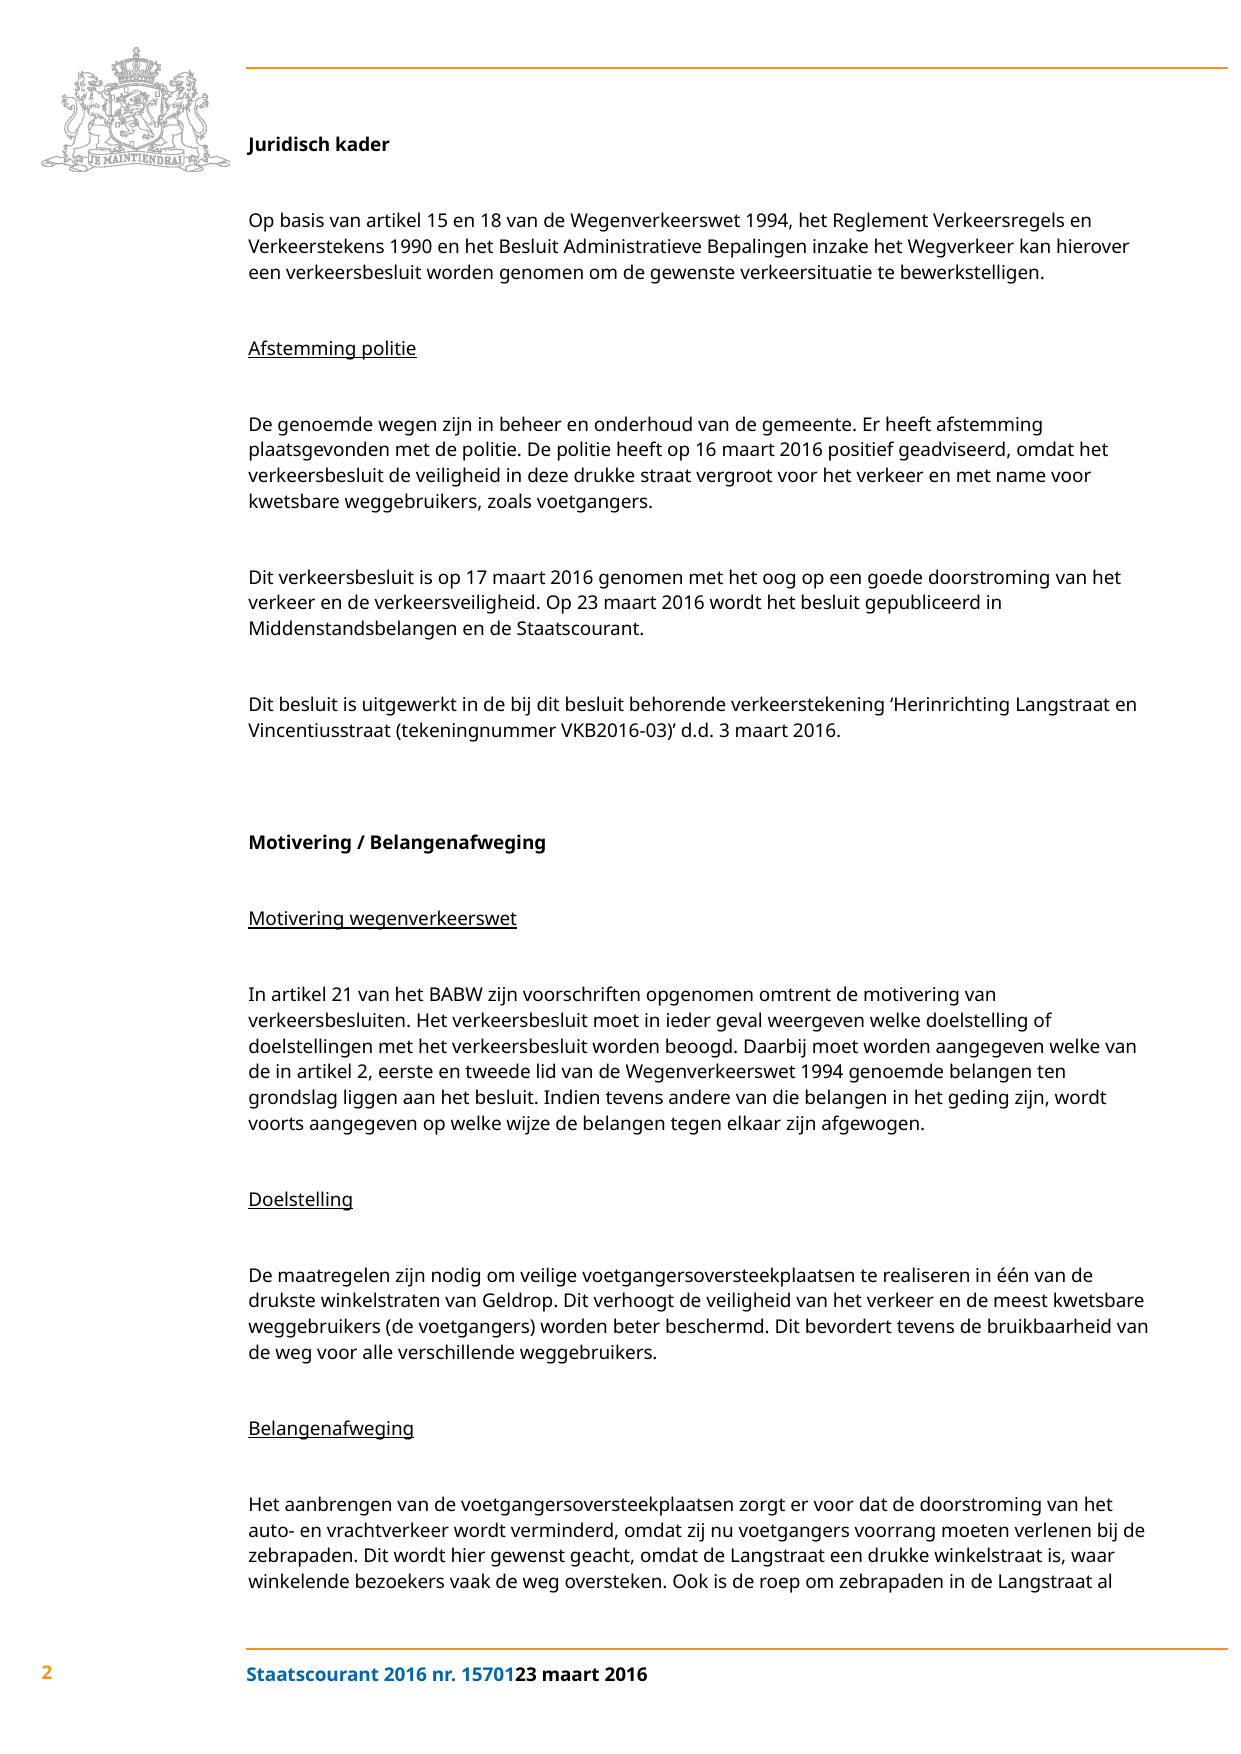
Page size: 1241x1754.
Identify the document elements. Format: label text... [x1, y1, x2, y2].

text De maatregelen zijn nodig om veilige voetgangersoversteekplaatsen te realiseren in één van de drukste winkelstraten van Geldrop. Dit verhoogt de veiligheid van het verkeer en de meest kwetsbare weggebruikers (de voetgangers) worden beter beschermd. Dit bevordert tevens de bruikbaarheid van de weg voor alle verschillende weggebruikers. [248, 1262, 1152, 1365]
text Op basis van artikel 15 en 18 van de Wegenverkeerswet 1994, het Reglement Verkeersregels en Verkeerstekens 1990 en het Besluit Administratieve Bepalingen inzake het Wegverkeer kan hierover een verkeersbesluit worden genomen om de gewenste verkeersituatie te bewerkstelligen. [248, 207, 1152, 284]
text Het aanbrengen van de voetgangersoversteekplaatsen zorgt er voor dat de doorstroming van het auto- en vrachtverkeer wordt verminderd, omdat zij nu voetgangers voorrang moeten verlenen bij de zebrapaden. Dit wordt hier gewenst geacht, omdat de Langstraat een drukke winkelstraat is, waar winkelende bezoekers vaak de weg oversteken. Ook is de roep om zebrapaden in de Langstraat al [248, 1491, 1152, 1594]
text Belangenafweging [248, 1415, 1152, 1441]
text Dit verkeersbesluit is op 17 maart 2016 genomen met het oog op een goede doorstroming van het verkeer en de verkeersveiligheid. Op 23 maart 2016 wordt het besluit gepubliceerd in Middenstandsbelangen en de Staatscourant. [248, 564, 1152, 641]
text In artikel 21 van het BABW zijn voorschriften opgenomen omtrent de motivering van verkeersbesluiten. Het verkeersbesluit moet in ieder geval weergeven welke doelstelling of doelstellingen met het verkeersbesluit worden beoogd. Daarbij moet worden aangegeven welke van de in artikel 2, eerste en tweede lid van de Wegenverkeerswet 1994 genoemde belangen ten grondslag liggen aan het besluit. Indien tevens andere van die belangen in het geding zijn, wordt voorts aangegeven op welke wijze de belangen tegen elkaar zijn afgewogen. [248, 981, 1152, 1136]
text Juridisch kader [248, 131, 1152, 157]
text De genoemde wegen zijn in beheer en onderhoud van de gemeente. Er heeft afstemming plaatsgevonden met de politie. De politie heeft op 16 maart 2016 positief geadviseerd, omdat het verkeersbesluit de veiligheid in deze drukke straat vergroot voor het verkeer en met name voor kwetsbare weggebruikers, zoals voetgangers. [248, 411, 1152, 514]
text Dit besluit is uitgewerkt in de bij dit besluit behorende verkeerstekening ‘Herinrichting Langstraat en Vincentiusstraat (tekeningnummer VKB2016-03)’ d.d. 3 maart 2016. [248, 691, 1152, 743]
text Afstemming politie [248, 335, 1152, 361]
text Motivering wegenverkeerswet [248, 906, 1152, 931]
text Motivering / Belangenafweging [248, 829, 1152, 855]
text Doelstelling [248, 1186, 1152, 1212]
picture [41, 47, 231, 172]
